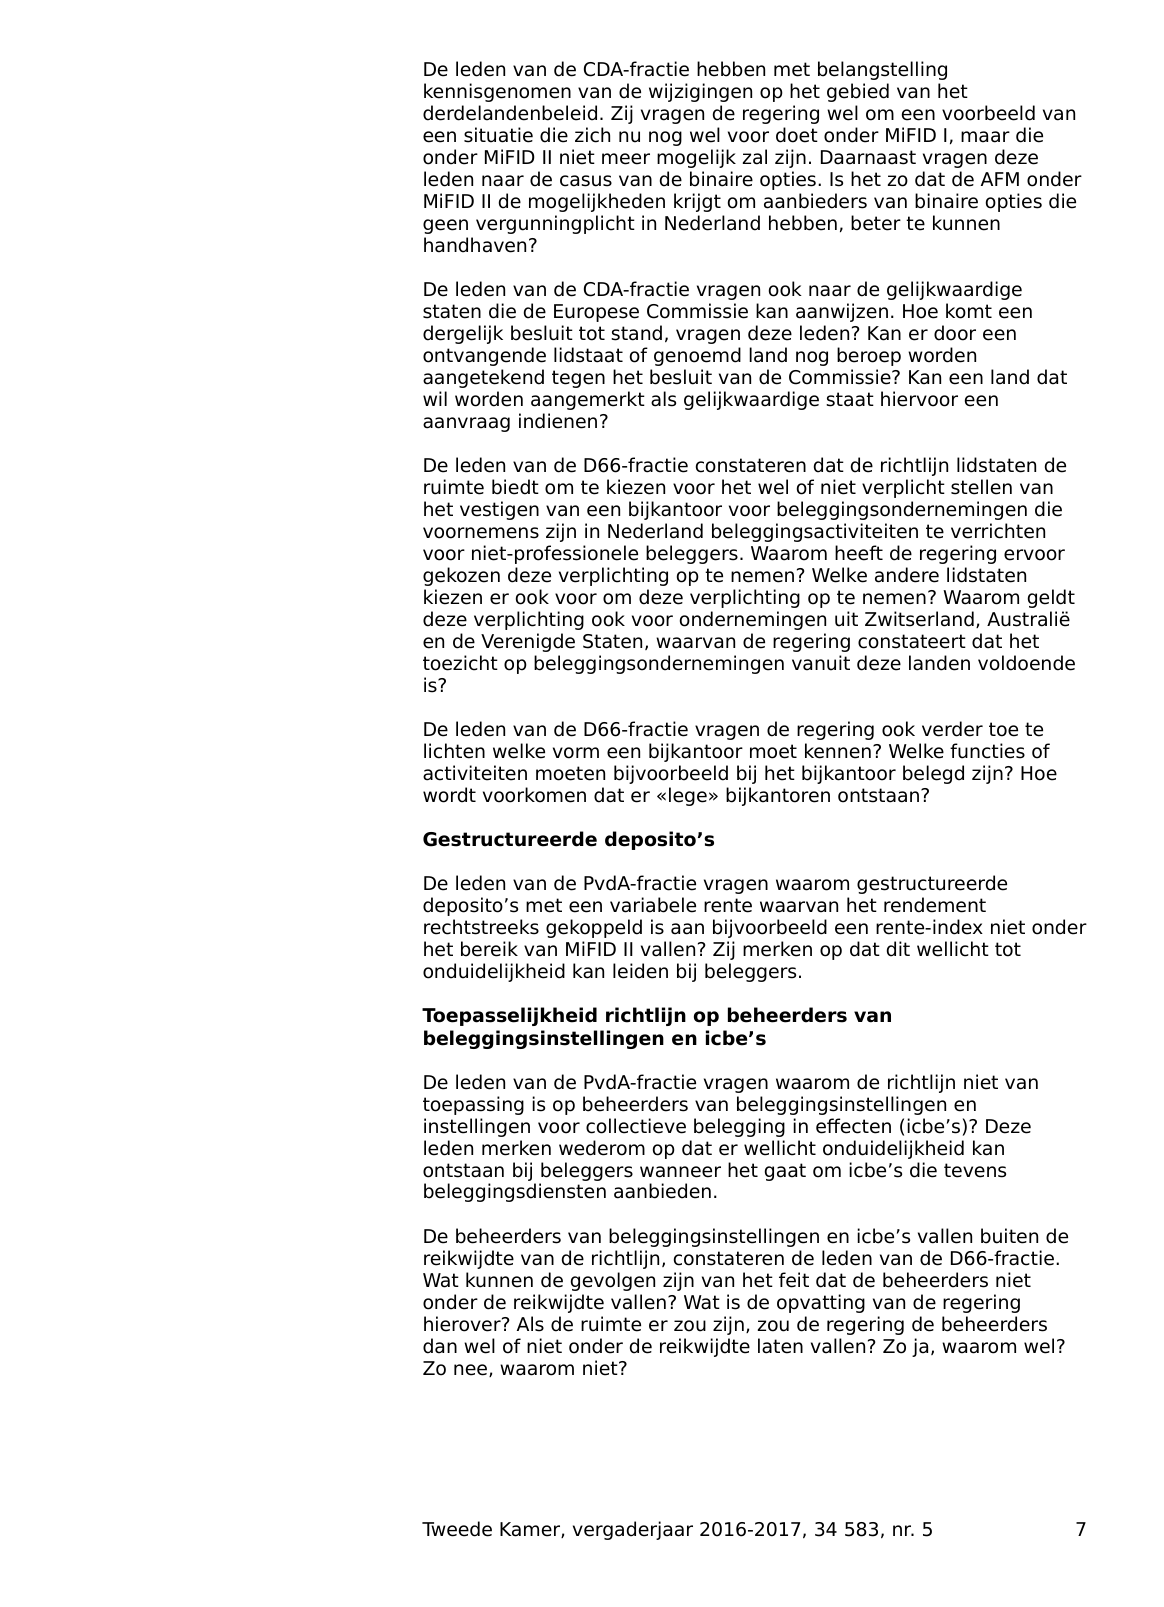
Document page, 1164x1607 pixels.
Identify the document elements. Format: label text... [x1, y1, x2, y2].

text De leden van de D66-fractie constateren dat de richtlijn lidstaten de ruimte biedt om te kiezen voor het wel of niet verplicht stellen van het vestigen van een bijkantoor voor beleggingsondernemingen die voornemens zijn in Nederland beleggingsactiviteiten te verrichten voor niet-professionele beleggers. Waarom heeft de regering ervoor gekozen deze verplichting op te nemen? Welke andere lidstaten kiezen er ook voor om deze verplichting op te nemen? Waarom geldt deze verplichting ook voor ondernemingen uit Zwitserland, Australië en de Verenigde Staten, waarvan de regering constateert dat het toezicht op beleggingsondernemingen vanuit deze landen voldoende is? [422, 455, 1087, 697]
subtitle Toepasselijkheid richtlijn op beheerders van beleggingsinstellingen en icbe’s [422, 1005, 1087, 1049]
text De leden van de CDA-fractie vragen ook naar de gelijkwaardige staten die de Europese Commissie kan aanwijzen. Hoe komt een dergelijk besluit tot stand, vragen deze leden? Kan er door een ontvangende lidstaat of genoemd land nog beroep worden aangetekend tegen het besluit van de Commissie? Kan een land dat wil worden aangemerkt als gelijkwaardige staat hiervoor een aanvraag indienen? [422, 279, 1087, 433]
text De beheerders van beleggingsinstellingen en icbe’s vallen buiten de reikwijdte van de richtlijn, constateren de leden van de D66-fractie. Wat kunnen de gevolgen zijn van het feit dat de beheerders niet onder de reikwijdte vallen? Wat is de opvatting van de regering hierover? Als de ruimte er zou zijn, zou de regering de beheerders dan wel of niet onder de reikwijdte laten vallen? Zo ja, waarom wel? Zo nee, waarom niet? [422, 1226, 1087, 1379]
text De leden van de D66-fractie vragen de regering ook verder toe te lichten welke vorm een bijkantoor moet kennen? Welke functies of activiteiten moeten bijvoorbeeld bij het bijkantoor belegd zijn? Hoe wordt voorkomen dat er «lege» bijkantoren ontstaan? [422, 719, 1087, 807]
text De leden van de CDA-fractie hebben met belangstelling kennisgenomen van de wijzigingen op het gebied van het derdelandenbeleid. Zij vragen de regering wel om een voorbeeld van een situatie die zich nu nog wel voor doet onder MiFID I, maar die onder MiFID II niet meer mogelijk zal zijn. Daarnaast vragen deze leden naar de casus van de binaire opties. Is het zo dat de AFM onder MiFID II de mogelijkheden krijgt om aanbieders van binaire opties die geen vergunningplicht in Nederland hebben, beter te kunnen handhaven? [422, 59, 1087, 257]
subtitle Gestructureerde deposito’s [422, 829, 1087, 851]
text De leden van de PvdA-fractie vragen waarom gestructureerde deposito’s met een variabele rente waarvan het rendement rechtstreeks gekoppeld is aan bijvoorbeeld een rente-index niet onder het bereik van MiFID II vallen? Zij merken op dat dit wellicht tot onduidelijkheid kan leiden bij beleggers. [422, 873, 1087, 983]
text De leden van de PvdA-fractie vragen waarom de richtlijn niet van toepassing is op beheerders van beleggingsinstellingen en instellingen voor collectieve belegging in effecten (icbe’s)? Deze leden merken wederom op dat er wellicht onduidelijkheid kan ontstaan bij beleggers wanneer het gaat om icbe’s die tevens beleggingsdiensten aanbieden. [422, 1072, 1087, 1203]
